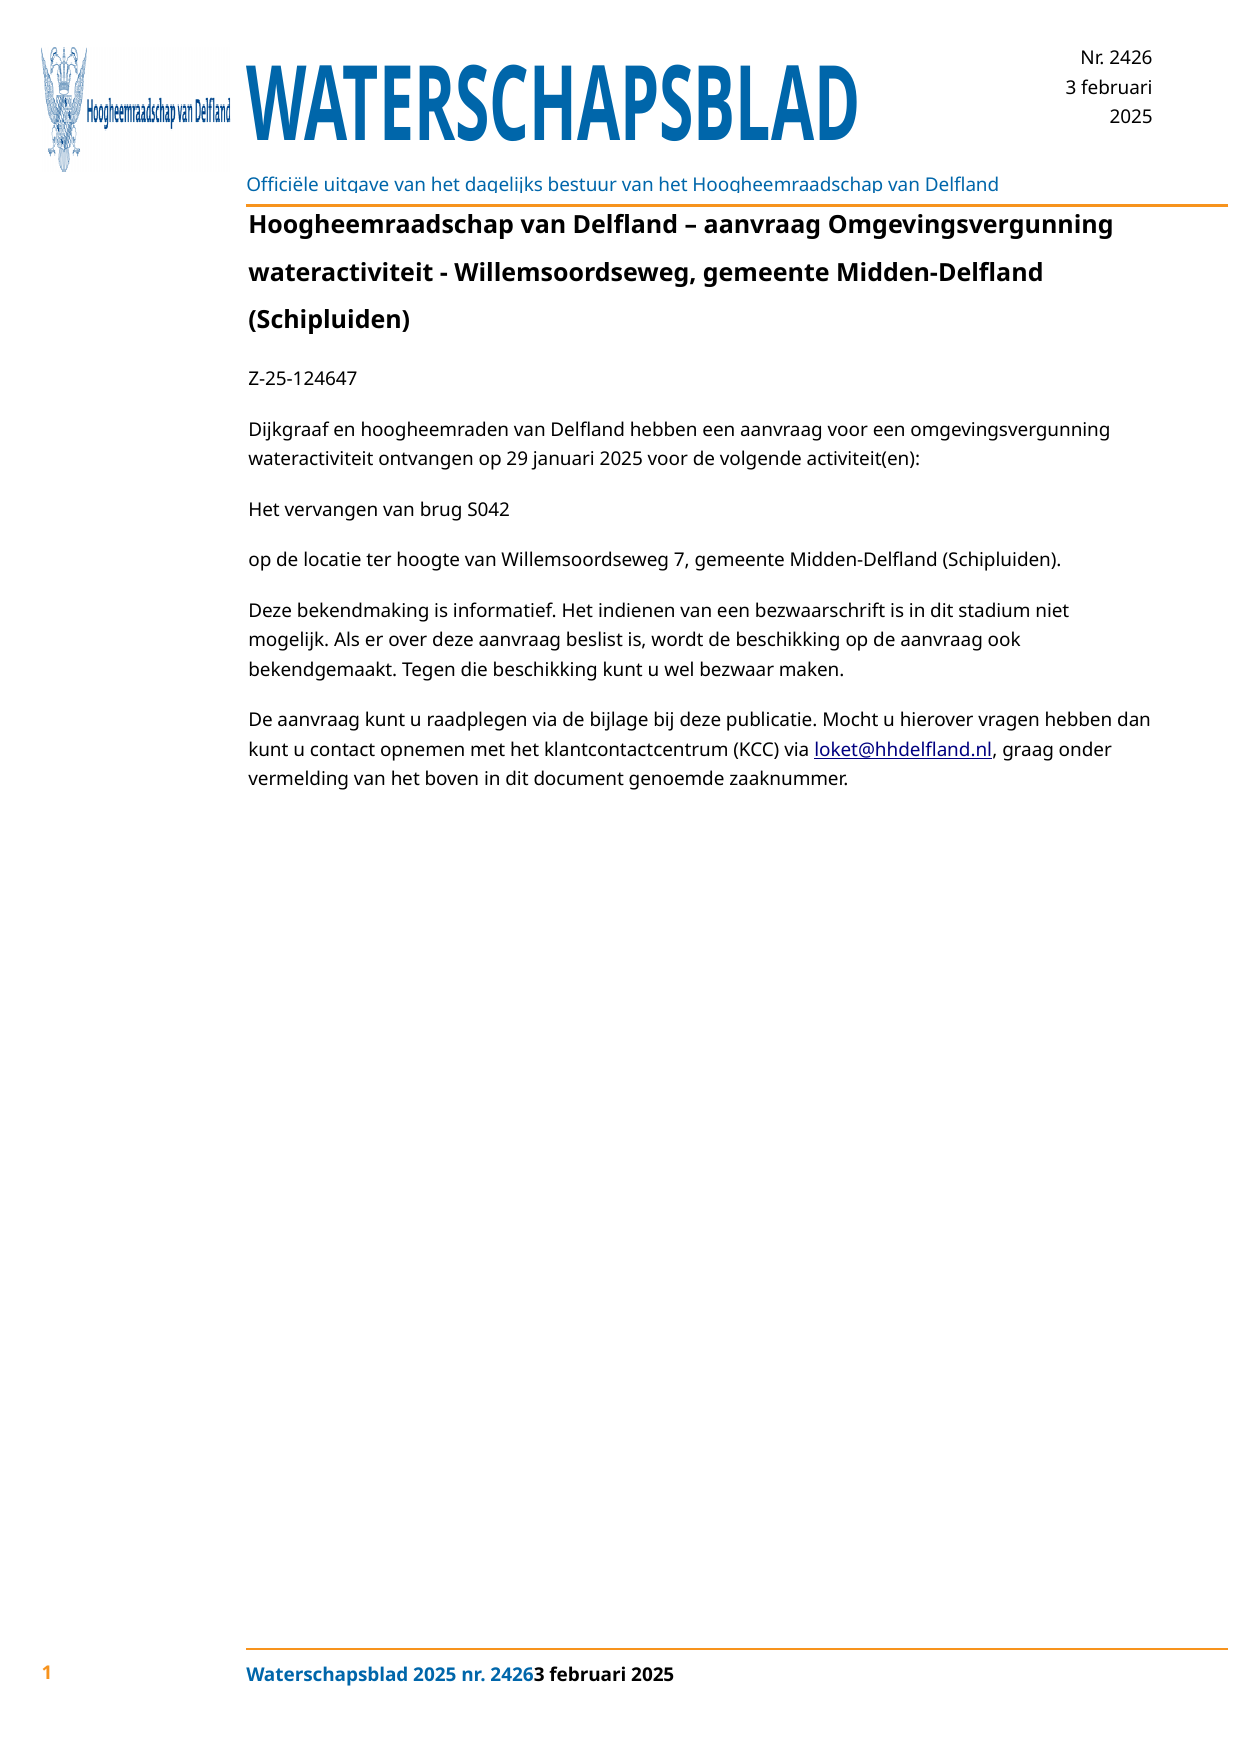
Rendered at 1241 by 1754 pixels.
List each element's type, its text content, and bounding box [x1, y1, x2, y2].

text De aanvraag kunt u raadplegen via de bijlage bij deze publicatie. Mocht u hierover vragen hebben dan kunt u contact opnemen met het klantcontactcentrum (KCC) via loket@hhdelfland.nl, graag onder vermelding van het boven in dit document genoemde zaaknummer. [248, 706, 1152, 791]
text Hoogheemraadschap van Delfland – aanvraag Omgevingsvergunning wateractiviteit - Willemsoordseweg, gemeente Midden-Delfland (Schipluiden) [248, 207, 1152, 336]
text op de locatie ter hoogte van Willemsoordseweg 7, gemeente Midden-Delfland (Schipluiden). [248, 546, 1152, 572]
text Deze bekendmaking is informatief. Het indienen van een bezwaarschrift is in dit stadium niet mogelijk. Als er over deze aanvraag beslist is, wordt de beschikking op de aanvraag ook bekendgemaakt. Tegen die beschikking kunt u wel bezwaar maken. [248, 597, 1152, 682]
text Het vervangen van brug S042 [248, 496, 1152, 522]
picture [41, 47, 231, 172]
text Z-25-124647 [248, 366, 1152, 391]
text Dijkgraaf en hoogheemraden van Delfland hebben een aanvraag voor een omgevingsvergunning wateractiviteit ontvangen op 29 januari 2025 voor de volgende activiteit(en): [248, 416, 1152, 471]
